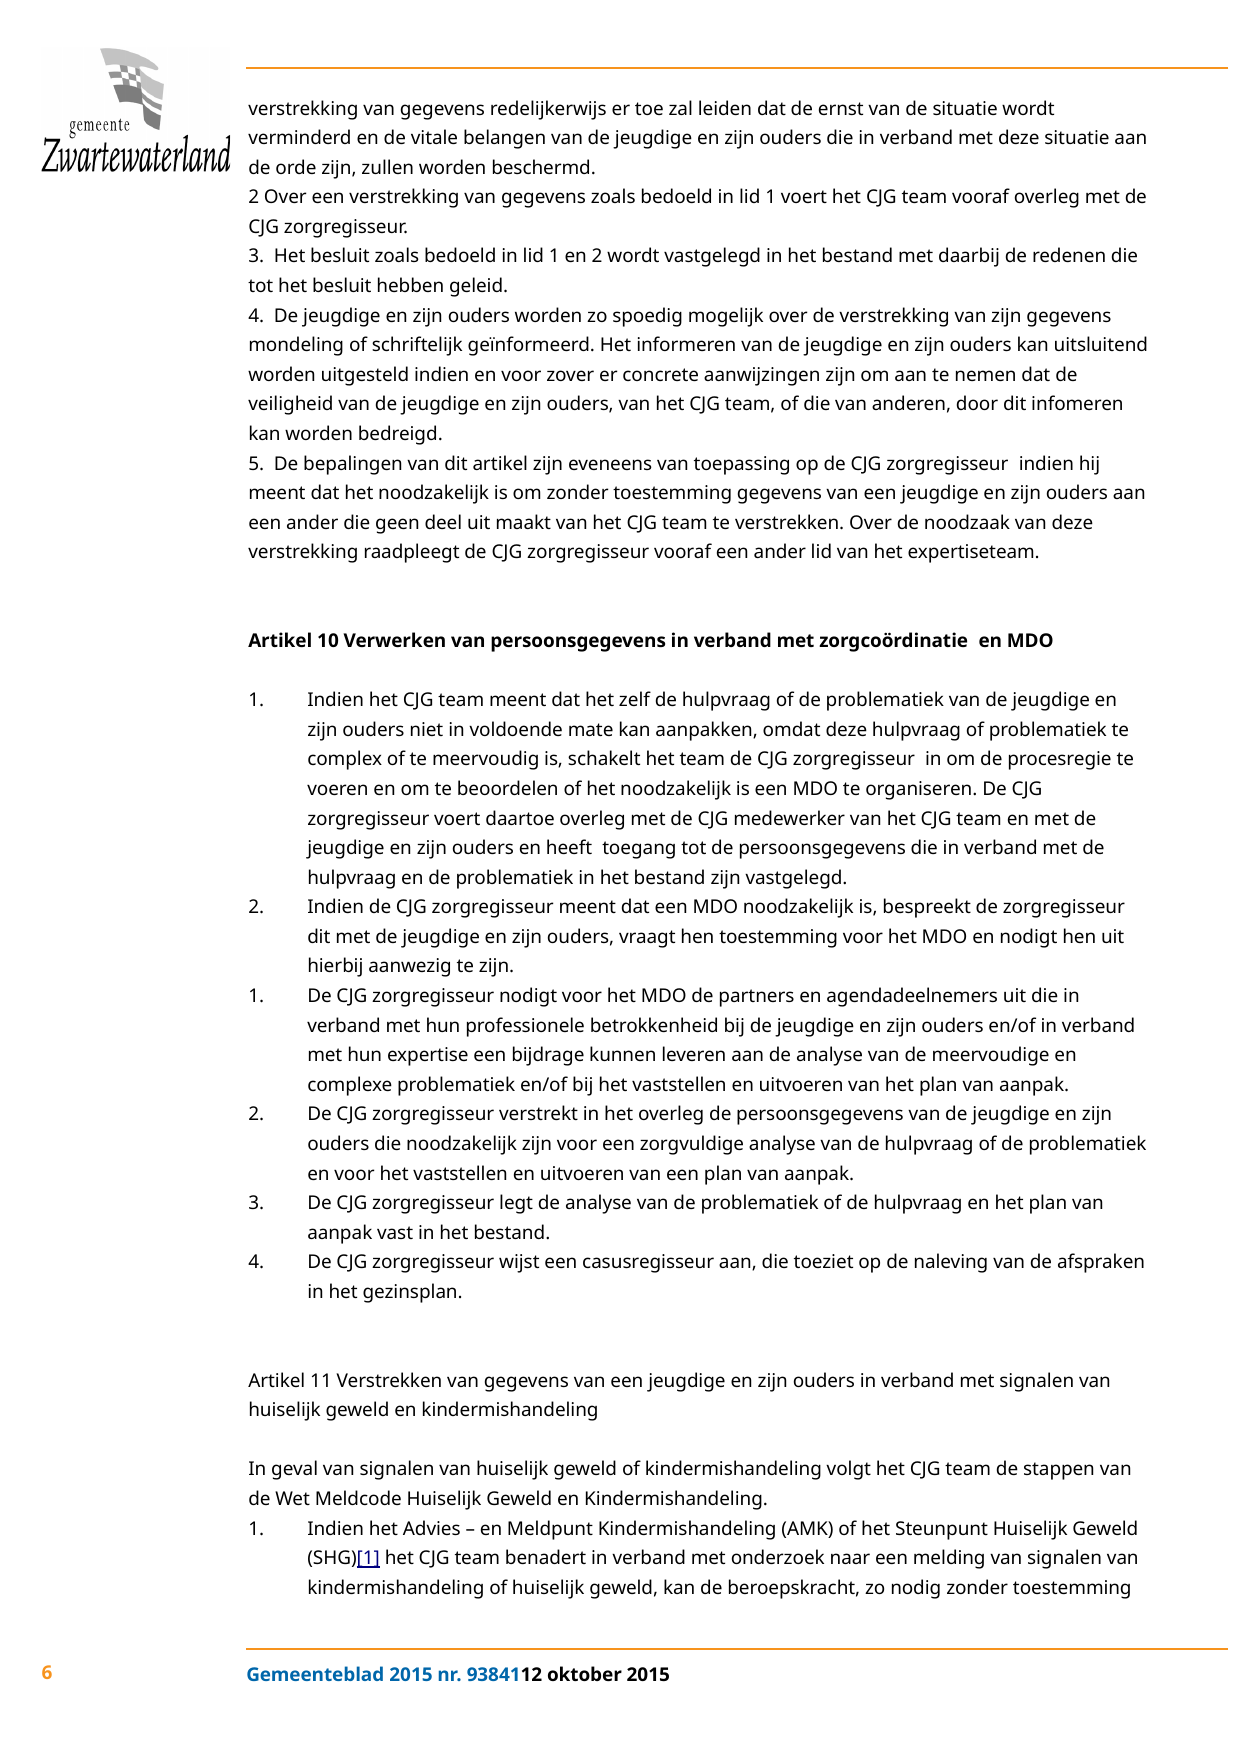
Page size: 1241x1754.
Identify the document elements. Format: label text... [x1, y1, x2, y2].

text Artikel 11 Verstrekken van gegevens van een jeugdige en zijn ouders in verband met signalen van huiselijk geweld en kindermishandeling [248, 1367, 1152, 1422]
list Indien de CJG zorgregisseur meent dat een MDO noodzakelijk is, bespreekt de zorgregisseur dit met de jeugdige en zijn ouders, vraagt hen toestemming voor het MDO en nodigt hen uit hierbij aanwezig te zijn. [248, 893, 1152, 978]
list De CJG zorgregisseur wijst een casusregisseur aan, die toeziet op de naleving van de afspraken in het gezinsplan. [248, 1248, 1152, 1304]
list De CJG zorgregisseur verstrekt in het overleg de persoonsgegevens van de jeugdige en zijn ouders die noodzakelijk zijn voor een zorgvuldige analyse van de hulpvraag of de problematiek en voor het vaststellen en uitvoeren van een plan van aanpak. [248, 1101, 1152, 1186]
list De CJG zorgregisseur nodigt voor het MDO de partners en agendadeelnemers uit die in verband met hun professionele betrokkenheid bij de jeugdige en zijn ouders en/of in verband met hun expertise een bijdrage kunnen leveren aan de analyse van de meervoudige en complexe problematiek en/of bij het vaststellen en uitvoeren van het plan van aanpak. [248, 982, 1152, 1097]
text Artikel 10 Verwerken van persoonsgegevens in verband met zorgcoördinatie en MDO [248, 627, 1152, 653]
picture [41, 47, 231, 172]
list Indien het CJG team meent dat het zelf de hulpvraag of de problematiek van de jeugdige en zijn ouders niet in voldoende mate kan aanpakken, omdat deze hulpvraag of problematiek te complex of te meervoudig is, schakelt het team de CJG zorgregisseur in om de procesregie te voeren en om te beoordelen of het noodzakelijk is een MDO te organiseren. De CJG zorgregisseur voert daartoe overleg met de CJG medewerker van het CJG team en met de jeugdige en zijn ouders en heeft toegang tot de persoonsgegevens die in verband met de hulpvraag en de problematiek in het bestand zijn vastgelegd. [248, 686, 1152, 890]
text In geval van signalen van huiselijk geweld of kindermishandeling volgt het CJG team de stappen van de Wet Meldcode Huiselijk Geweld en Kindermishandeling. [248, 1456, 1152, 1511]
text 2 Over een verstrekking van gegevens zoals bedoeld in lid 1 voert het CJG team vooraf overleg met de CJG zorgregisseur. [248, 183, 1152, 239]
text 3. Het besluit zoals bedoeld in lid 1 en 2 wordt vastgelegd in het bestand met daarbij de redenen die tot het besluit hebben geleid. [248, 243, 1152, 298]
list De CJG zorgregisseur legt de analyse van de problematiek of de hulpvraag en het plan van aanpak vast in het bestand. [248, 1189, 1152, 1245]
text 5. De bepalingen van dit artikel zijn eveneens van toepassing op de CJG zorgregisseur indien hij meent dat het noodzakelijk is om zonder toestemming gegevens van een jeugdige en zijn ouders aan een ander die geen deel uit maakt van het CJG team te verstrekken. Over de noodzaak van deze verstrekking raadpleegt de CJG zorgregisseur vooraf een ander lid van het expertiseteam. [248, 450, 1152, 564]
text verstrekking van gegevens redelijkerwijs er toe zal leiden dat de ernst van de situatie wordt verminderd en de vitale belangen van de jeugdige en zijn ouders die in verband met deze situatie aan de orde zijn, zullen worden beschermd. [248, 95, 1152, 180]
list Indien het Advies – en Meldpunt Kindermishandeling (AMK) of het Steunpunt Huiselijk Geweld (SHG)[1] het CJG team benadert in verband met onderzoek naar een melding van signalen van kindermishandeling of huiselijk geweld, kan de beroepskracht, zo nodig zonder toestemming [248, 1515, 1152, 1600]
text 4. De jeugdige en zijn ouders worden zo spoedig mogelijk over de verstrekking van zijn gegevens mondeling of schriftelijk geïnformeerd. Het informeren van de jeugdige en zijn ouders kan uitsluitend worden uitgesteld indien en voor zover er concrete aanwijzingen zijn om aan te nemen dat de veiligheid van de jeugdige en zijn ouders, van het CJG team, of die van anderen, door dit infomeren kan worden bedreigd. [248, 302, 1152, 446]
